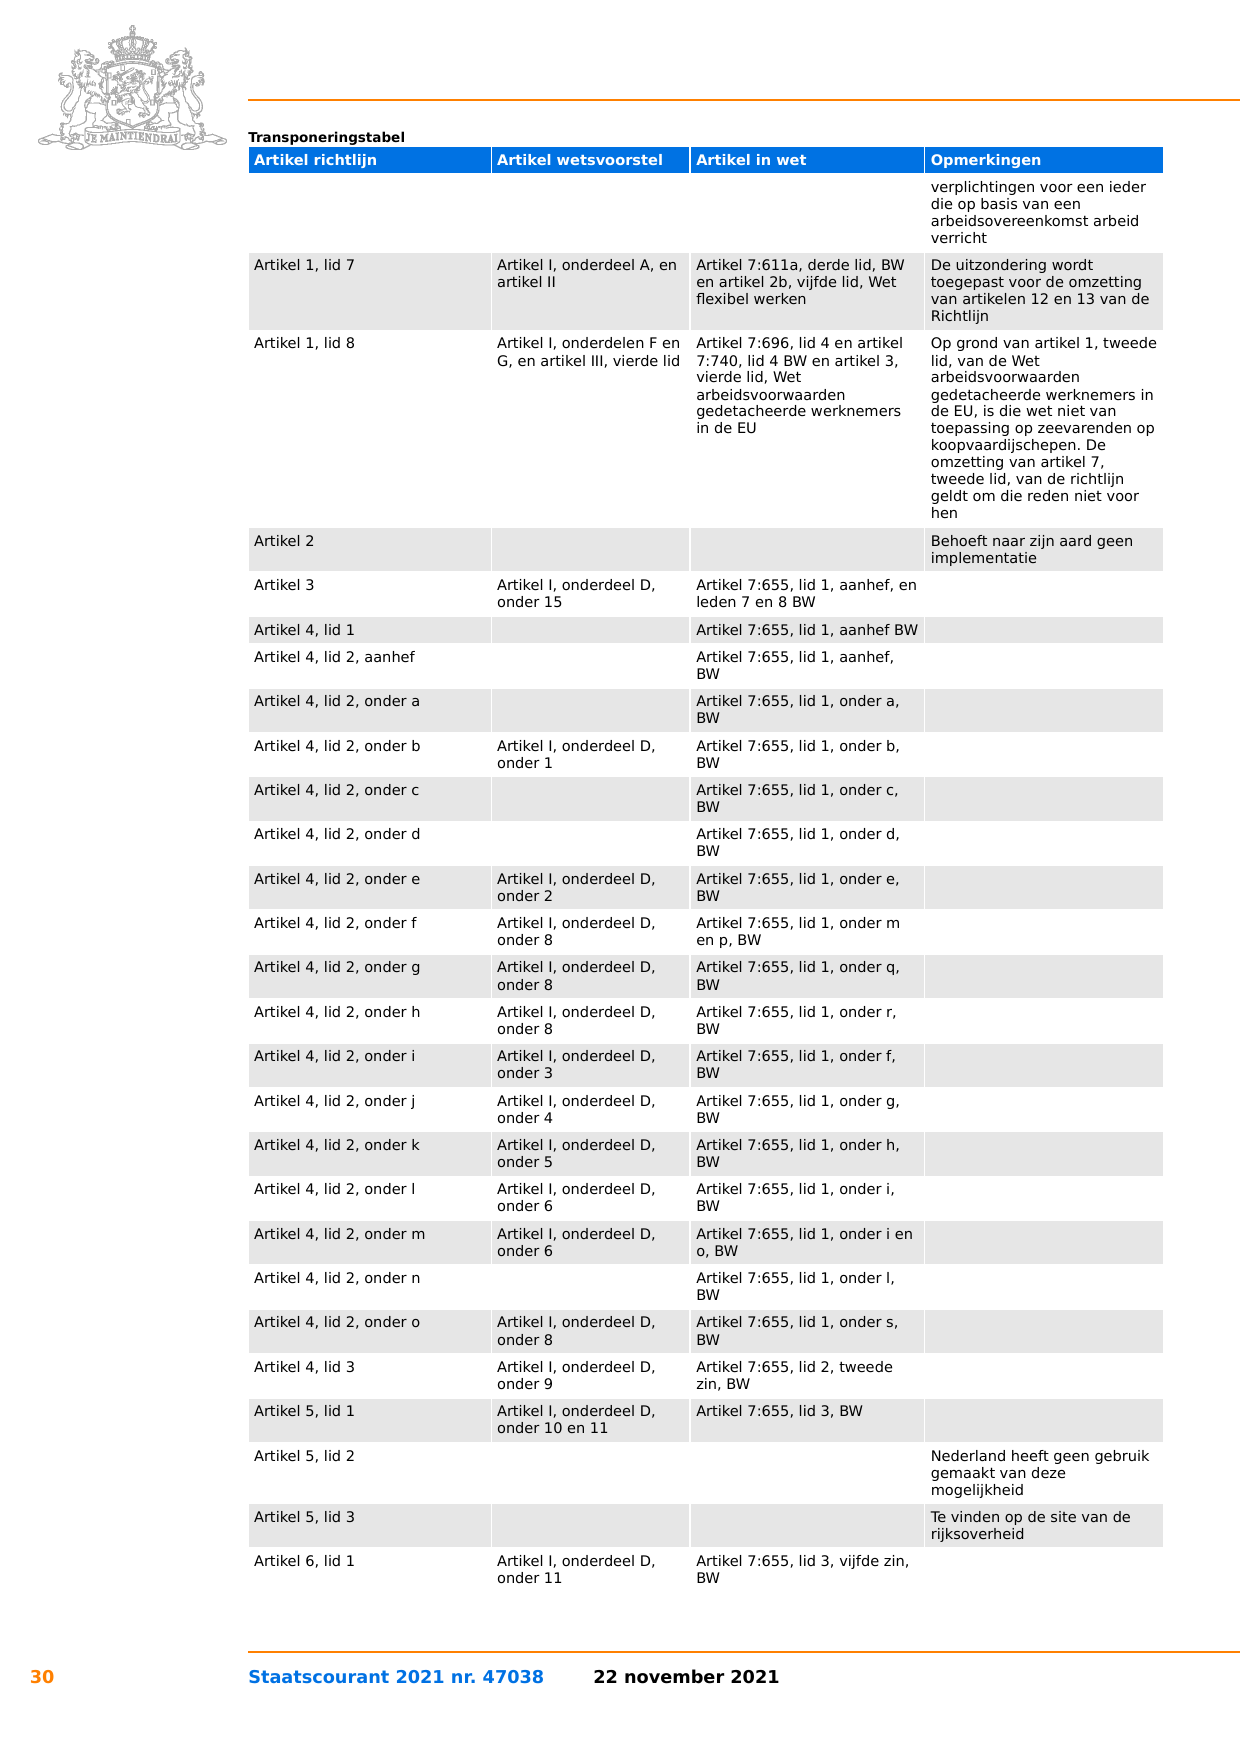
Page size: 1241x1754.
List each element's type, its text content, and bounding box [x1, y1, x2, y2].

table_cell [925, 617, 1163, 643]
table_cell Artikel 4, lid 2, onder m [249, 1221, 491, 1264]
table_cell [925, 689, 1163, 732]
table_cell Artikel I, onderdelen F en G, en artikel III, vierde lid [492, 331, 689, 527]
table_cell Artikel 7:611a, derde lid, BW en artikel 2b, vijfde lid, Wet flexibel werken [691, 253, 924, 330]
table_cell [925, 1177, 1163, 1220]
table_cell Artikel I, onderdeel A, en artikel II [492, 253, 689, 330]
table_cell [925, 733, 1163, 776]
table_cell [925, 1088, 1163, 1131]
table_cell [925, 866, 1163, 909]
table_cell Artikel 7:655, lid 1, onder i, BW [691, 1177, 924, 1220]
table_cell Artikel 7:655, lid 1, onder g, BW [691, 1088, 924, 1131]
table_cell Artikel I, onderdeel D, onder 4 [492, 1088, 689, 1131]
table_cell Artikel 7:655, lid 3, vijfde zin, BW [691, 1549, 924, 1592]
table_cell Artikel I, onderdeel D, onder 8 [492, 999, 689, 1042]
table_cell Artikel 4, lid 2, onder a [249, 689, 491, 732]
table_cell Artikel 7:655, lid 1, onder q, BW [691, 955, 924, 998]
table_cell Artikel 7:655, lid 1, onder c, BW [691, 777, 924, 821]
table_cell Artikel 7:696, lid 4 en artikel 7:740, lid 4 BW en artikel 3, vierde lid, Wet arbeidsvoorwaarden gedetacheerde werknemers in de EU [691, 331, 924, 527]
table_cell Artikel wetsvoorstel [492, 147, 689, 173]
table_cell Artikel 4, lid 2, onder b [249, 733, 491, 776]
table_cell Artikel richtlijn [249, 147, 491, 173]
table_cell [492, 689, 689, 732]
table_cell Artikel I, onderdeel D, onder 6 [492, 1177, 689, 1220]
table_cell [492, 1504, 689, 1547]
table_cell Artikel 2 [249, 528, 491, 571]
table_cell Behoeft naar zijn aard geen implementatie [925, 528, 1163, 571]
table_cell Artikel 4, lid 3 [249, 1354, 491, 1397]
table_cell Te vinden op de site van de rijksoverheid [925, 1504, 1163, 1547]
table_cell Artikel 4, lid 2, onder h [249, 999, 491, 1042]
picture [38, 25, 227, 150]
table_cell [925, 1354, 1163, 1397]
table_cell Artikel 5, lid 3 [249, 1504, 491, 1547]
table_cell [925, 644, 1163, 687]
table_cell Artikel I, onderdeel D, onder 8 [492, 1310, 689, 1353]
table_cell Artikel 7:655, lid 1, onder l, BW [691, 1265, 924, 1309]
table_cell Artikel 5, lid 2 [249, 1443, 491, 1503]
table_cell Artikel 4, lid 2, onder o [249, 1310, 491, 1353]
table_cell [925, 999, 1163, 1042]
table_cell Artikel 6, lid 1 [249, 1549, 491, 1592]
table_cell [925, 1265, 1163, 1309]
table_cell Artikel 4, lid 2, onder f [249, 910, 491, 954]
table_cell Artikel I, onderdeel D, onder 1 [492, 733, 689, 776]
table_cell [492, 644, 689, 687]
table_cell [925, 1132, 1163, 1176]
table_cell Artikel I, onderdeel D, onder 2 [492, 866, 689, 909]
table_cell Artikel I, onderdeel D, onder 6 [492, 1221, 689, 1264]
table_cell Nederland heeft geen gebruik gemaakt van deze mogelijkheid [925, 1443, 1163, 1503]
table_cell [492, 822, 689, 865]
table_cell Artikel 7:655, lid 1, onder b, BW [691, 733, 924, 776]
table_cell [492, 777, 689, 821]
table_cell Artikel 4, lid 1 [249, 617, 491, 643]
table_cell Artikel 7:655, lid 1, onder m en p, BW [691, 910, 924, 954]
table_cell [925, 777, 1163, 821]
table_cell verplichtingen voor een ieder die op basis van een arbeidsovereenkomst arbeid verricht [925, 174, 1163, 251]
table_cell [925, 955, 1163, 998]
table_cell [925, 1399, 1163, 1442]
table_cell [925, 910, 1163, 954]
table_cell Artikel 7:655, lid 1, onder a, BW [691, 689, 924, 732]
table_cell [925, 1549, 1163, 1592]
table_cell Artikel I, onderdeel D, onder 15 [492, 572, 689, 616]
table_cell Artikel 7:655, lid 3, BW [691, 1399, 924, 1442]
table_cell Artikel I, onderdeel D, onder 8 [492, 955, 689, 998]
table_cell Artikel 7:655, lid 1, onder r, BW [691, 999, 924, 1042]
table_cell Artikel 7:655, lid 1, onder h, BW [691, 1132, 924, 1176]
table_cell Artikel I, onderdeel D, onder 5 [492, 1132, 689, 1176]
table_cell Artikel 4, lid 2, onder d [249, 822, 491, 865]
table_cell Artikel 4, lid 2, onder g [249, 955, 491, 998]
table_cell [492, 1265, 689, 1309]
table_cell Artikel I, onderdeel D, onder 10 en 11 [492, 1399, 689, 1442]
table_cell [691, 528, 924, 571]
table_cell [925, 572, 1163, 616]
table_cell Artikel 7:655, lid 1, onder d, BW [691, 822, 924, 865]
table_cell Artikel 7:655, lid 1, aanhef, BW [691, 644, 924, 687]
table_cell [925, 1310, 1163, 1353]
table_cell Artikel 7:655, lid 1, onder i en o, BW [691, 1221, 924, 1264]
table_cell Artikel 1, lid 8 [249, 331, 491, 527]
table_cell Artikel 4, lid 2, onder i [249, 1044, 491, 1087]
table_cell Artikel I, onderdeel D, onder 11 [492, 1549, 689, 1592]
table_cell [492, 1443, 689, 1503]
table_cell Artikel 4, lid 2, onder k [249, 1132, 491, 1176]
table_cell Artikel 4, lid 2, onder c [249, 777, 491, 821]
table_cell [492, 174, 689, 251]
table_cell Artikel 4, lid 2, onder e [249, 866, 491, 909]
table_cell [691, 174, 924, 251]
table_cell Opmerkingen [925, 147, 1163, 173]
table_cell [249, 174, 491, 251]
table_cell Artikel 7:655, lid 1, onder e, BW [691, 866, 924, 909]
table_cell Artikel in wet [691, 147, 924, 173]
table_cell [925, 822, 1163, 865]
table_cell [925, 1044, 1163, 1087]
table_cell Artikel 7:655, lid 1, onder s, BW [691, 1310, 924, 1353]
table_cell [492, 528, 689, 571]
table_cell [925, 1221, 1163, 1264]
table_cell Artikel 3 [249, 572, 491, 616]
table_cell Artikel 4, lid 2, aanhef [249, 644, 491, 687]
table_cell Artikel 4, lid 2, onder l [249, 1177, 491, 1220]
table_cell Artikel 7:655, lid 2, tweede zin, BW [691, 1354, 924, 1397]
table_cell Artikel 4, lid 2, onder j [249, 1088, 491, 1131]
table_cell Artikel 4, lid 2, onder n [249, 1265, 491, 1309]
table_cell Artikel I, onderdeel D, onder 8 [492, 910, 689, 954]
table_cell Op grond van artikel 1, tweede lid, van de Wet arbeidsvoorwaarden gedetacheerde werknemers in de EU, is die wet niet van toepassing op zeevarenden op koopvaardijschepen. De omzetting van artikel 7, tweede lid, van de richtlijn geldt om die reden niet voor hen [925, 331, 1163, 527]
table_cell De uitzondering wordt toegepast voor de omzetting van artikelen 12 en 13 van de Richtlijn [925, 253, 1163, 330]
table_cell Artikel 5, lid 1 [249, 1399, 491, 1442]
table_cell [691, 1504, 924, 1547]
table_cell [492, 617, 689, 643]
table_cell Artikel I, onderdeel D, onder 3 [492, 1044, 689, 1087]
table_cell Artikel 7:655, lid 1, aanhef BW [691, 617, 924, 643]
table_cell Artikel 1, lid 7 [249, 253, 491, 330]
table_cell Artikel 7:655, lid 1, onder f, BW [691, 1044, 924, 1087]
table_header Transponeringstabel [248, 130, 1163, 146]
table_cell [691, 1443, 924, 1503]
table_cell Artikel 7:655, lid 1, aanhef, en leden 7 en 8 BW [691, 572, 924, 616]
table_cell Artikel I, onderdeel D, onder 9 [492, 1354, 689, 1397]
